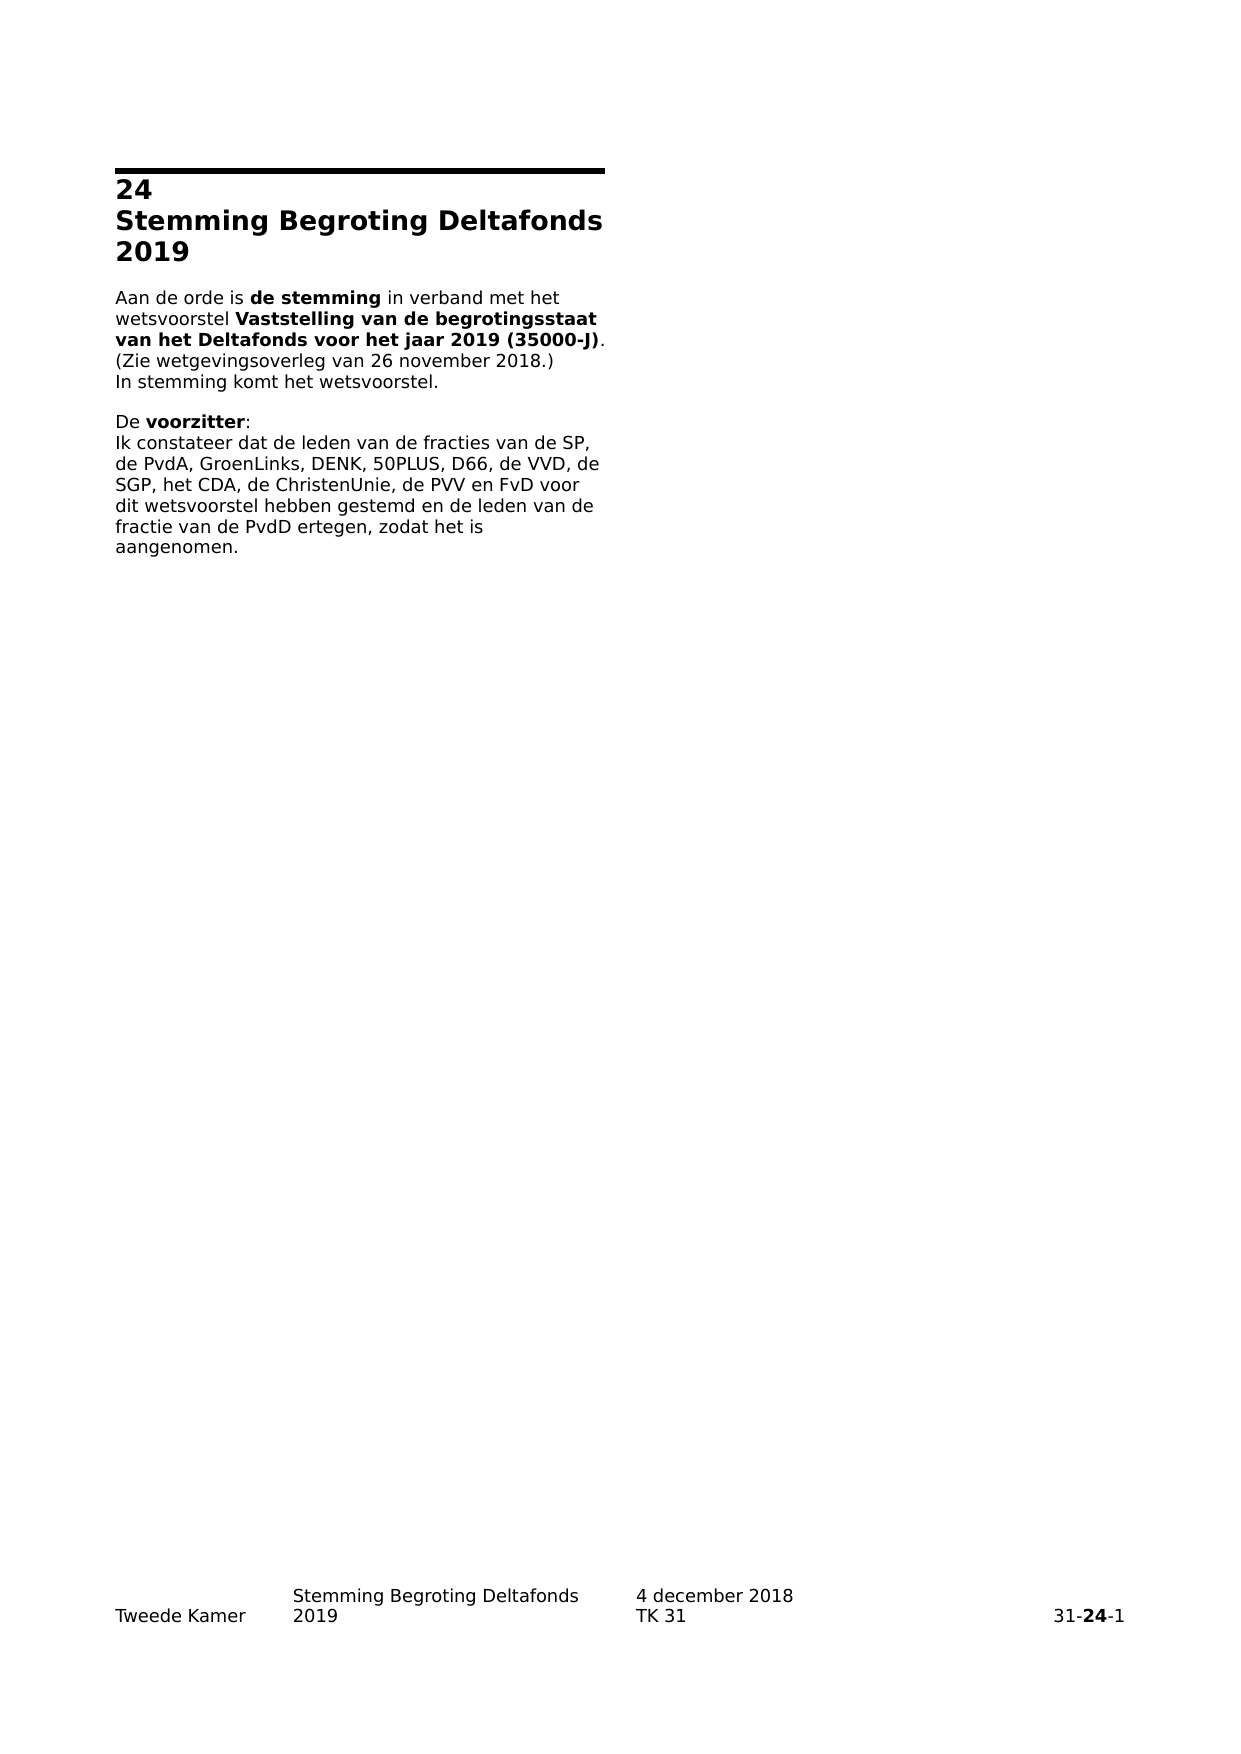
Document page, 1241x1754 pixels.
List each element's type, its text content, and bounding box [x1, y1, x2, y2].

text Ik constateer dat de leden van de fracties van de SP, de PvdA, GroenLinks, DENK, 50PLUS, D66, de VVD, de SGP, het CDA, de ChristenUnie, de PVV en FvD voor dit wetsvoorstel hebben gestemd en de leden van de fractie van de PvdD ertegen, zodat het is aangenomen. [115, 433, 605, 558]
text (Zie wetgevingsoverleg van 26 november 2018.) [115, 351, 605, 371]
title 24 Stemming Begroting Deltafonds 2019 [115, 174, 605, 268]
text Aan de orde is de stemming in verband met het wetsvoorstel Vaststelling van de begrotingsstaat van het Deltafonds voor het jaar 2019 (35000-J). [115, 288, 605, 351]
text De voorzitter: [115, 412, 605, 433]
text In stemming komt het wetsvoorstel. [115, 371, 605, 392]
